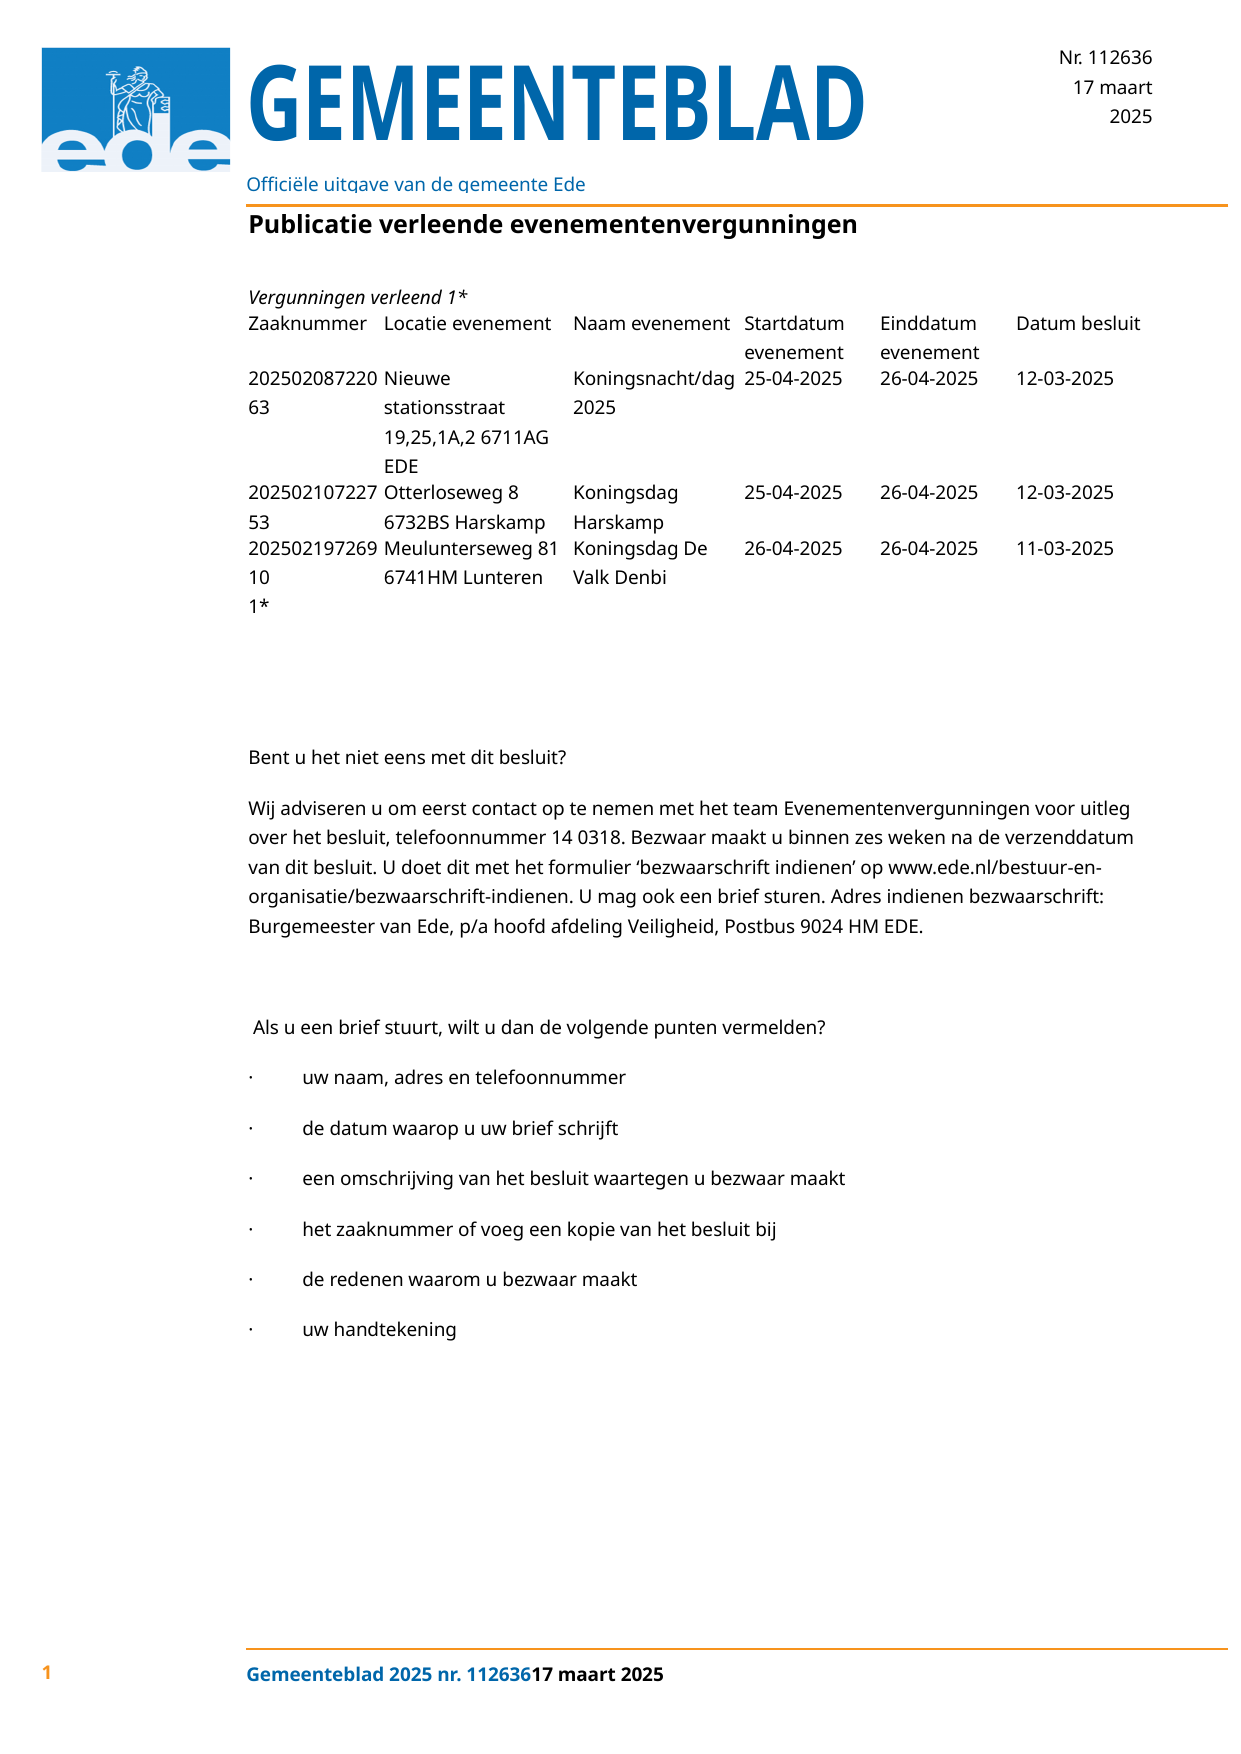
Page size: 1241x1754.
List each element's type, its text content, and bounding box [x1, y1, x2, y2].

text · uw handtekening [248, 1317, 1152, 1342]
table_cell 26-04-2025 [880, 480, 1016, 535]
text Publicatie verleende evenementenvergunningen [248, 207, 1152, 241]
table_cell Meulunterseweg 81 6741HM Lunteren [384, 535, 573, 590]
table_cell 26-04-2025 [880, 535, 1016, 590]
text Vergunningen verleend 1* [248, 284, 1152, 309]
text · een omschrijving van het besluit waartegen u bezwaar maakt [248, 1165, 1152, 1191]
table_cell 20250219726910 [248, 535, 384, 590]
text · het zaaknummer of voeg een kopie van het besluit bij [248, 1216, 1152, 1242]
table_cell Otterloseweg 8 6732BS Harskamp [384, 480, 573, 535]
table_cell Koningsnacht/dag 2025 [573, 365, 744, 479]
text 1* [248, 593, 1152, 619]
table_cell 26-04-2025 [744, 535, 880, 590]
table_cell Nieuwe stationsstraat 19,25,1A,2 6711AG EDE [384, 365, 573, 479]
picture [41, 47, 231, 172]
table_cell 20250210722753 [248, 480, 384, 535]
text · uw naam, adres en telefoonnummer [248, 1064, 1152, 1090]
table_header Startdatum evenement [744, 310, 880, 365]
table_cell 26-04-2025 [880, 365, 1016, 479]
table_cell Koningsdag De Valk Denbi [573, 535, 744, 590]
table_header Locatie evenement [384, 310, 573, 365]
text · de datum waarop u uw brief schrijft [248, 1115, 1152, 1141]
text · de redenen waarom u bezwaar maakt [248, 1266, 1152, 1292]
text Als u een brief stuurt, wilt u dan de volgende punten vermelden? [248, 1014, 1152, 1040]
table_cell 12-03-2025 [1016, 365, 1152, 479]
table_cell 20250208722063 [248, 365, 384, 479]
table_header Datum besluit [1016, 310, 1152, 365]
table_cell 25-04-2025 [744, 480, 880, 535]
text Bent u het niet eens met dit besluit? [248, 744, 1152, 770]
table_cell 12-03-2025 [1016, 480, 1152, 535]
table_cell Koningsdag Harskamp [573, 480, 744, 535]
text Wij adviseren u om eerst contact op te nemen met het team Evenementenvergunningen voor uitleg over het besluit, telefoonnummer 14 0318. Bezwaar maakt u binnen zes weken na de verzenddatum van dit besluit. U doet dit met het formulier ‘bezwaarschrift indienen’ op www.ede.nl/bestuur-en-organisatie/bezwaarschrift-indienen. U mag ook een brief sturen. Adres indienen bezwaarschrift: Burgemeester van Ede, p/a hoofd afdeling Veiligheid, Postbus 9024 HM EDE. [248, 795, 1152, 939]
table_header Naam evenement [573, 310, 744, 365]
table_header Einddatum evenement [880, 310, 1016, 365]
table_header Zaaknummer [248, 310, 384, 365]
table_cell 25-04-2025 [744, 365, 880, 479]
table_cell 11-03-2025 [1016, 535, 1152, 590]
